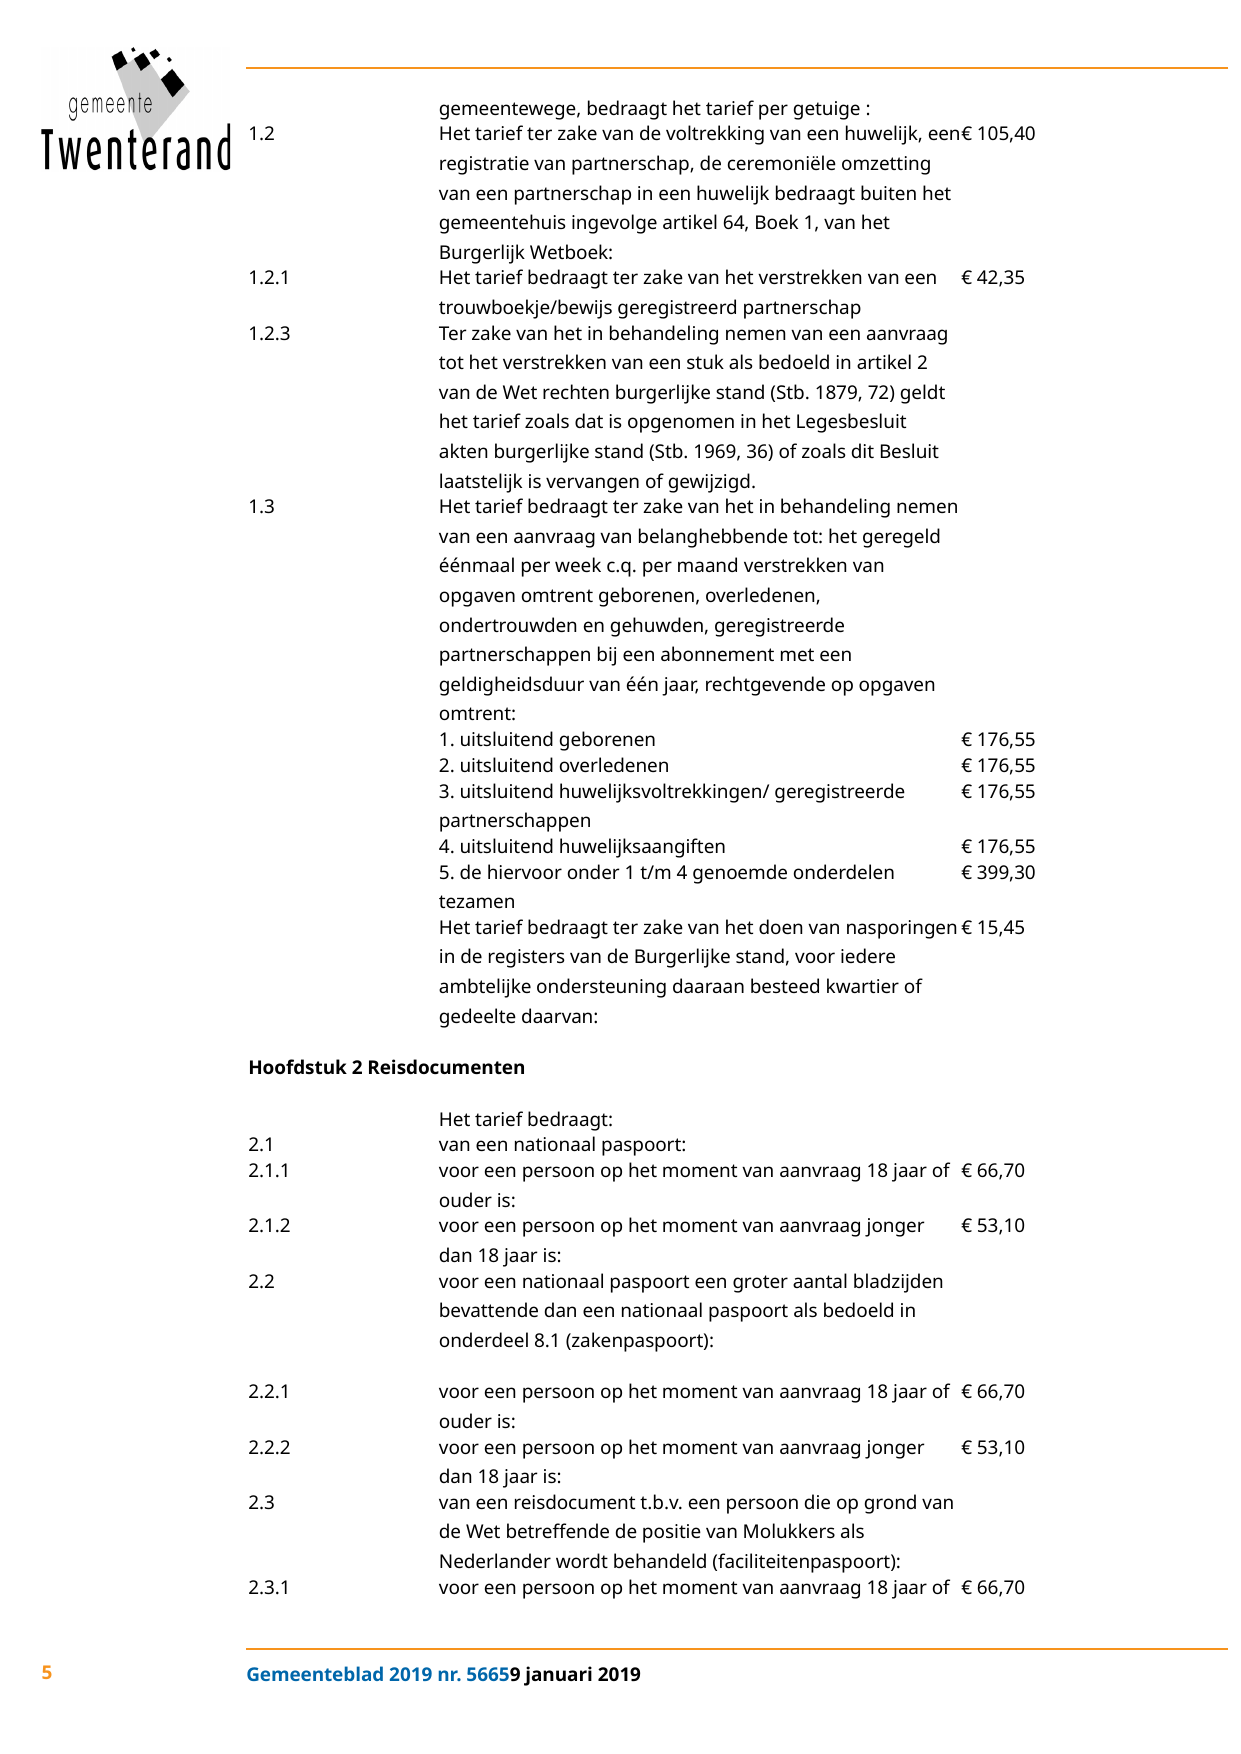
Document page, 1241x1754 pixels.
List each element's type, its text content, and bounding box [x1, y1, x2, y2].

table_cell [961, 1132, 1152, 1157]
table_cell voor een persoon op het moment van aanvraag 18 jaar of ouder is: [439, 1379, 961, 1434]
table_cell 2.1.1 [248, 1157, 439, 1213]
table_cell [439, 1353, 961, 1378]
table_cell € 66,70 [961, 1379, 1152, 1434]
table_cell [961, 95, 1152, 121]
table_cell € 399,30 [961, 859, 1152, 914]
table_cell [248, 914, 439, 1029]
table_cell voor een persoon op het moment van aanvraag 18 jaar of ouder is: [439, 1157, 961, 1213]
table_cell 2.2.1 [248, 1379, 439, 1434]
table_cell [961, 1080, 1152, 1106]
table_cell voor een persoon op het moment van aanvraag jonger dan 18 jaar is: [439, 1434, 961, 1489]
table_cell 2.2 [248, 1268, 439, 1353]
table_cell 2. uitsluitend overledenen [439, 752, 961, 778]
table_cell 1.2 [248, 121, 439, 264]
table_cell € 105,40 [961, 121, 1152, 264]
table_cell Het tarief bedraagt ter zake van het verstrekken van een trouwboekje/bewijs geregistreerd partnerschap [439, 265, 961, 320]
table_cell [248, 778, 439, 833]
table_cell Het tarief bedraagt: [439, 1106, 961, 1132]
table_cell € 176,55 [961, 778, 1152, 833]
table_cell € 42,35 [961, 265, 1152, 320]
table_cell € 176,55 [961, 752, 1152, 778]
table_cell 1. uitsluitend geborenen [439, 726, 961, 752]
table_cell 2.2.2 [248, 1434, 439, 1489]
table_cell 1.2.1 [248, 265, 439, 320]
table_cell [248, 95, 439, 121]
table_cell Het tarief bedraagt ter zake van het doen van nasporingen in de registers van de Burgerlijke stand, voor iedere ambtelijke ondersteuning daaraan besteed kwartier of gedeelte daarvan: [439, 914, 961, 1029]
table_cell 2.3 [248, 1489, 439, 1574]
table_cell [961, 1029, 1152, 1054]
table_cell 2.1 [248, 1132, 439, 1157]
table_cell € 15,45 [961, 914, 1152, 1029]
table_cell € 53,10 [961, 1434, 1152, 1489]
table_cell Ter zake van het in behandeling nemen van een aanvraag tot het verstrekken van een stuk als bedoeld in artikel 2 van de Wet rechten burgerlijke stand (Stb. 1879, 72) geldt het tarief zoals dat is opgenomen in het Legesbesluit akten burgerlijke stand (Stb. 1969, 36) of zoals dit Besluit laatstelijk is vervangen of gewijzigd. [439, 320, 961, 493]
table_cell 2.1.2 [248, 1213, 439, 1268]
table_cell [961, 1268, 1152, 1353]
table_cell 5. de hiervoor onder 1 t/m 4 genoemde onderdelen tezamen [439, 859, 961, 914]
table_cell voor een persoon op het moment van aanvraag jonger dan 18 jaar is: [439, 1213, 961, 1268]
table_cell [961, 494, 1152, 726]
table_cell [248, 833, 439, 859]
table_cell [248, 1353, 439, 1378]
table_cell [961, 320, 1152, 493]
table_cell [439, 1080, 961, 1106]
table_cell 1.3 [248, 494, 439, 726]
table_cell Hoofdstuk 2 Reisdocumenten [248, 1054, 961, 1080]
table_cell € 176,55 [961, 726, 1152, 752]
table_cell 2.3.1 [248, 1574, 439, 1600]
picture [41, 47, 231, 172]
table_cell [961, 1054, 1152, 1080]
table_cell voor een persoon op het moment van aanvraag 18 jaar of [439, 1574, 961, 1600]
table_cell 1.2.3 [248, 320, 439, 493]
table_cell voor een nationaal paspoort een groter aantal bladzijden bevattende dan een nationaal paspoort als bedoeld in onderdeel 8.1 (zakenpaspoort): [439, 1268, 961, 1353]
table_cell [248, 752, 439, 778]
table_cell [248, 1080, 439, 1106]
table_cell € 53,10 [961, 1213, 1152, 1268]
table_cell [961, 1353, 1152, 1378]
table_cell 3. uitsluitend huwelijksvoltrekkingen/ geregistreerde partnerschappen [439, 778, 961, 833]
table_cell € 176,55 [961, 833, 1152, 859]
table_cell van een nationaal paspoort: [439, 1132, 961, 1157]
table_cell € 66,70 [961, 1574, 1152, 1600]
table_cell van een reisdocument t.b.v. een persoon die op grond van de Wet betreffende de positie van Molukkers als Nederlander wordt behandeld (faciliteitenpaspoort): [439, 1489, 961, 1574]
table_cell [961, 1106, 1152, 1132]
table_cell Het tarief ter zake van de voltrekking van een huwelijk, een registratie van partnerschap, de ceremoniële omzetting van een partnerschap in een huwelijk bedraagt buiten het gemeentehuis ingevolge artikel 64, Boek 1, van het Burgerlijk Wetboek: [439, 121, 961, 264]
table_cell gemeentewege, bedraagt het tarief per getuige : [439, 95, 961, 121]
table_cell 4. uitsluitend huwelijksaangiften [439, 833, 961, 859]
table_cell [961, 1489, 1152, 1574]
table_cell [439, 1029, 961, 1054]
table_cell Het tarief bedraagt ter zake van het in behandeling nemen van een aanvraag van belanghebbende tot: het geregeld éénmaal per week c.q. per maand verstrekken van opgaven omtrent geborenen, overledenen, ondertrouwden en gehuwden, geregistreerde partnerschappen bij een abonnement met een geldigheidsduur van één jaar, rechtgevende op opgaven omtrent: [439, 494, 961, 726]
table_cell [248, 1029, 439, 1054]
table_cell € 66,70 [961, 1157, 1152, 1213]
table_cell [248, 726, 439, 752]
table_cell [248, 859, 439, 914]
table_cell [248, 1106, 439, 1132]
